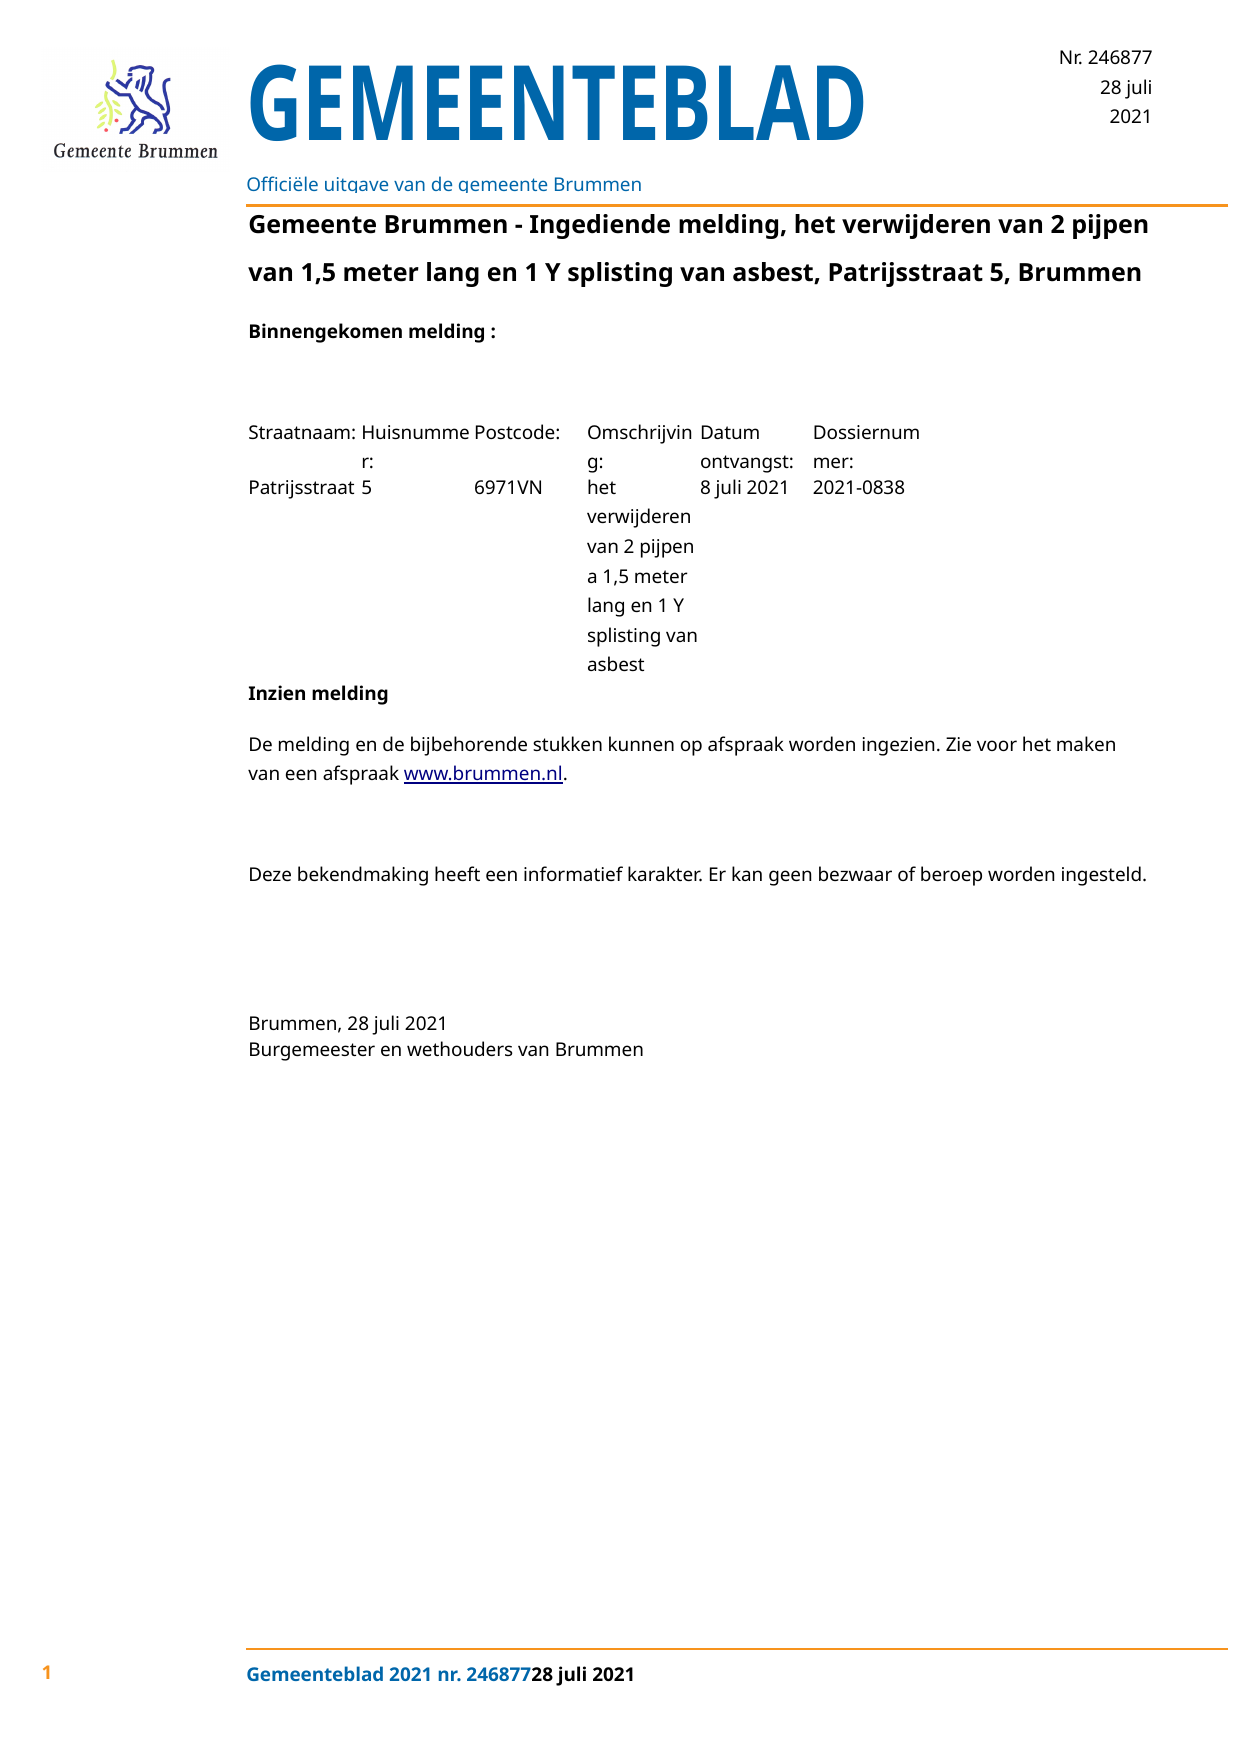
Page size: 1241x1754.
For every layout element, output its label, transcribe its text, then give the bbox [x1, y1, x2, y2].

table_header [1039, 419, 1152, 474]
text Gemeente Brummen - Ingediende melding, het verwijderen van 2 pijpen van 1,5 meter lang en 1 Y splisting van asbest, Patrijsstraat 5, Brummen [248, 207, 1152, 288]
picture [41, 47, 231, 172]
text Inzien melding [248, 681, 1152, 706]
table_header Huisnummer: [361, 419, 474, 474]
table_cell Patrijsstraat [248, 474, 361, 677]
table_header [926, 419, 1038, 474]
table_cell het verwijderen van 2 pijpen a 1,5 meter lang en 1 Y splisting van asbest [587, 474, 700, 677]
table_header Straatnaam: [248, 419, 361, 474]
table_cell [1039, 474, 1152, 677]
table_header Dossiernummer: [813, 419, 926, 474]
text Deze bekendmaking heeft een informatief karakter. Er kan geen bezwaar of beroep worden ingesteld. [248, 861, 1152, 887]
table_cell 8 juli 2021 [700, 474, 813, 677]
table_cell [926, 474, 1038, 677]
text Brummen, 28 juli 2021 [248, 1010, 1152, 1036]
text Binnengekomen melding : [248, 318, 1152, 344]
table_header Postcode: [474, 419, 587, 474]
table_cell 6971VN [474, 474, 587, 677]
text De melding en de bijbehorende stukken kunnen op afspraak worden ingezien. Zie voor het maken van een afspraak www.brummen.nl. [248, 731, 1152, 786]
table_header Omschrijving: [587, 419, 700, 474]
table_cell 5 [361, 474, 474, 677]
table_cell 2021-0838 [813, 474, 926, 677]
table_header Datum ontvangst: [700, 419, 813, 474]
text Burgemeester en wethouders van Brummen [248, 1036, 1152, 1062]
